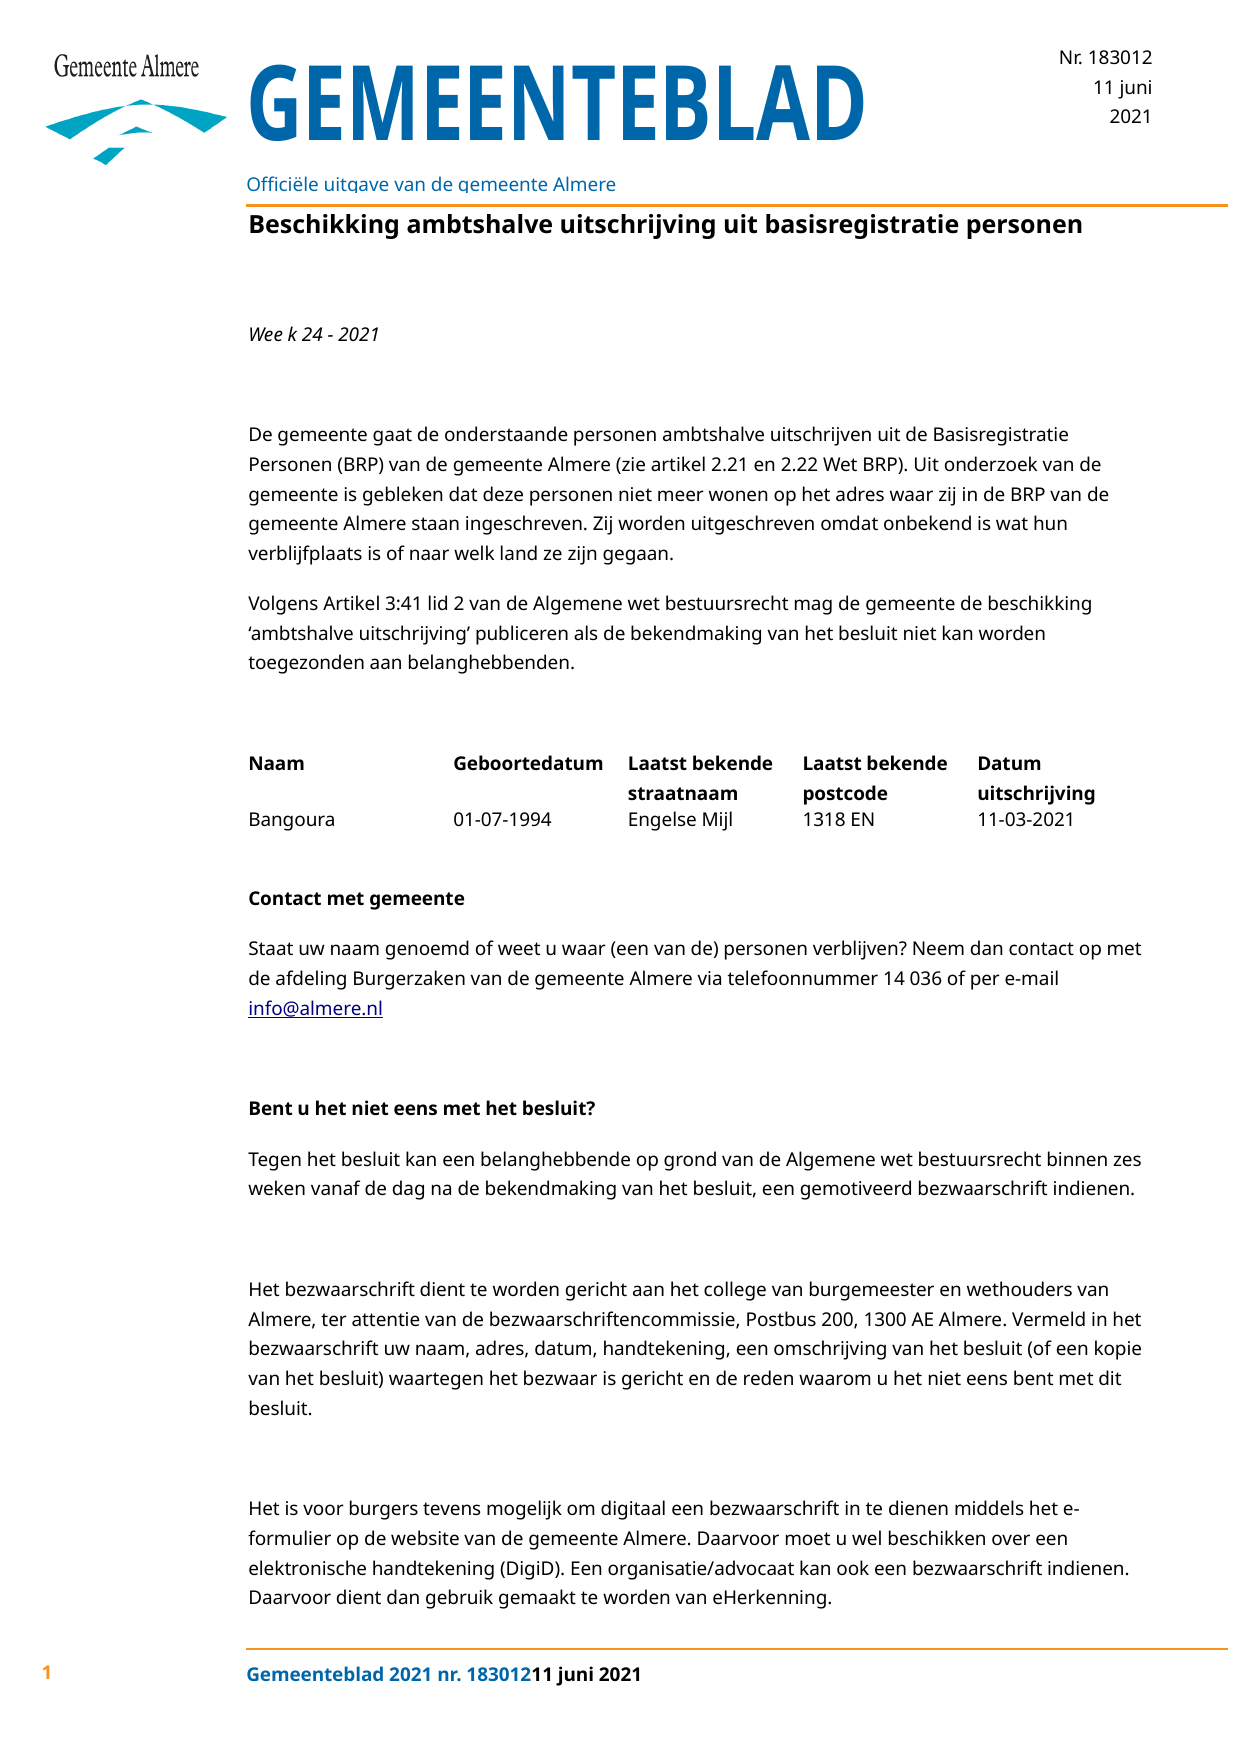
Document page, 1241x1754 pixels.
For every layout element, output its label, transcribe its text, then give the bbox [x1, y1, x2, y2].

table_cell 01-07-1994 [453, 806, 628, 831]
table_header Geboortedatum [453, 750, 628, 806]
text Bent u het niet eens met het besluit? [248, 1096, 1152, 1121]
table_header Datum uitschrijving [977, 750, 1152, 806]
table_cell 1318 EN [802, 806, 977, 831]
text Contact met gemeente [248, 885, 1152, 911]
text Tegen het besluit kan een belanghebbende op grond van de Algemene wet bestuursrecht binnen zes weken vanaf de dag na de bekendmaking van het besluit, een gemotiveerd bezwaarschrift indienen. [248, 1146, 1152, 1201]
table_cell Engelse Mijl [628, 806, 802, 831]
text Staat uw naam genoemd of weet u waar (een van de) personen verblijven? Neem dan contact op met de afdeling Burgerzaken van de gemeente Almere via telefoonnummer 14 036 of per e-mail info@almere.nl [248, 936, 1152, 1020]
picture [41, 47, 231, 172]
text Beschikking ambtshalve uitschrijving uit basisregistratie personen [248, 207, 1152, 241]
text De gemeente gaat de onderstaande personen ambtshalve uitschrijven uit de Basisregistratie Personen (BRP) van de gemeente Almere (zie artikel 2.21 en 2.22 Wet BRP). Uit onderzoek van de gemeente is gebleken dat deze personen niet meer wonen op het adres waar zij in de BRP van de gemeente Almere staan ingeschreven. Zij worden uitgeschreven omdat onbekend is wat hun verblijfplaats is of naar welk land ze zijn gegaan. [248, 422, 1152, 566]
table_header Laatst bekende postcode [802, 750, 977, 806]
table_header Laatst bekende straatnaam [628, 750, 802, 806]
table_cell 11-03-2021 [977, 806, 1152, 831]
text Het bezwaarschrift dient te worden gericht aan het college van burgemeester en wethouders van Almere, ter attentie van de bezwaarschriftencommissie, Postbus 200, 1300 AE Almere. Vermeld in het bezwaarschrift uw naam, adres, datum, handtekening, een omschrijving van het besluit (of een kopie van het besluit) waartegen het bezwaar is gericht en de reden waarom u het niet eens bent met dit besluit. [248, 1276, 1152, 1420]
table_header Naam [248, 750, 453, 806]
text Volgens Artikel 3:41 lid 2 van de Algemene wet bestuursrecht mag de gemeente de beschikking ‘ambtshalve uitschrijving’ publiceren als de bekendmaking van het besluit niet kan worden toegezonden aan belanghebbenden. [248, 590, 1152, 675]
table_cell Bangoura [248, 806, 453, 831]
text Wee k 24 - 2021 [248, 321, 1152, 346]
text Het is voor burgers tevens mogelijk om digitaal een bezwaarschrift in te dienen middels het e-formulier op de website van de gemeente Almere. Daarvoor moet u wel beschikken over een elektronische handtekening (DigiD). Een organisatie/advocaat kan ook een bezwaarschrift indienen. Daarvoor dient dan gebruik gemaakt te worden van eHerkenning. [248, 1496, 1152, 1610]
